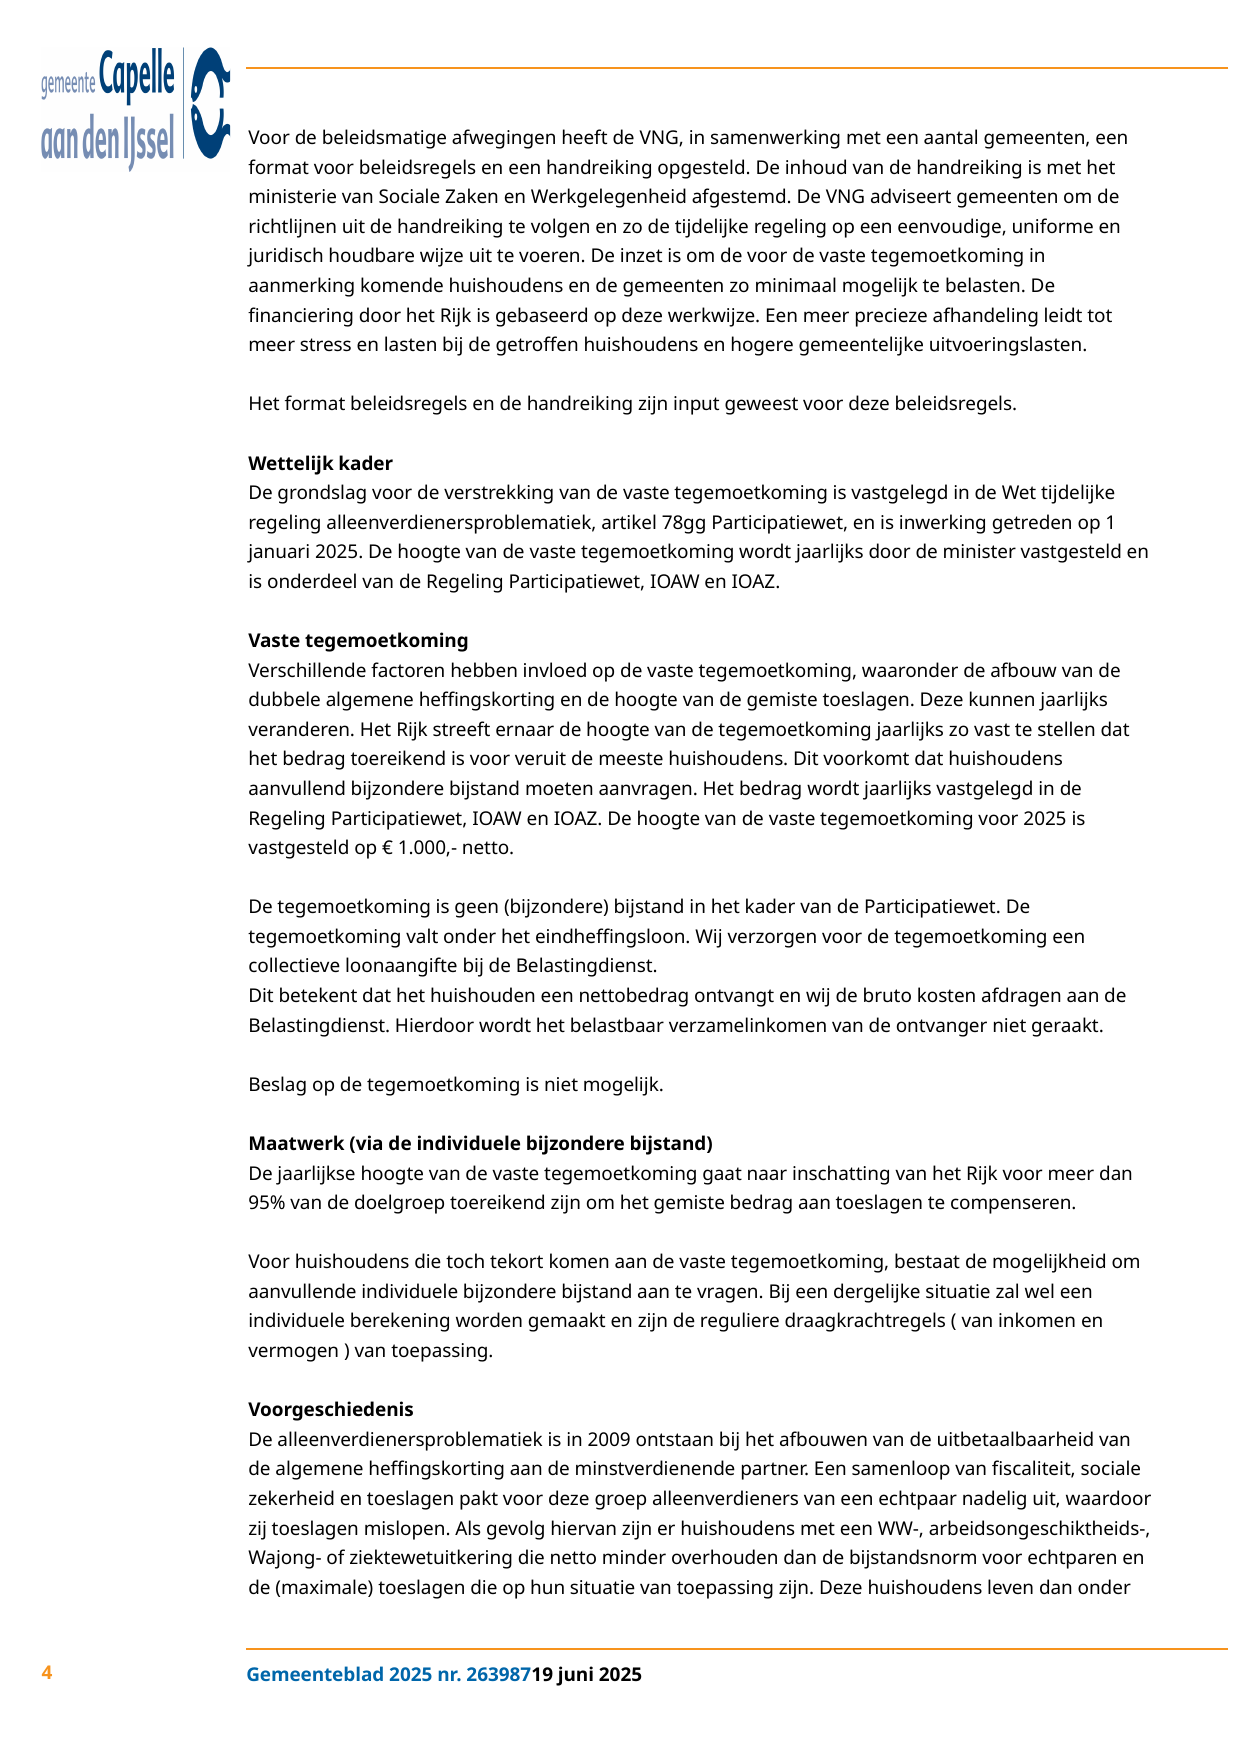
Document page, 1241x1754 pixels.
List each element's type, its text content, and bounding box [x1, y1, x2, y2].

text Het format beleidsregels en de handreiking zijn input geweest voor deze beleidsregels. [248, 391, 1152, 416]
text Voorgeschiedenis [248, 1396, 1152, 1422]
text Wettelijk kader [248, 450, 1152, 476]
text De alleenverdienersproblematiek is in 2009 ontstaan bij het afbouwen van de uitbetaalbaarheid van de algemene heffingskorting aan de minstverdienende partner. Een samenloop van fiscaliteit, sociale zekerheid en toeslagen pakt voor deze groep alleenverdieners van een echtpaar nadelig uit, waardoor zij toeslagen mislopen. Als gevolg hiervan zijn er huishoudens met een WW-, arbeidsongeschiktheids-, Wajong- of ziektewetuitkering die netto minder overhouden dan de bijstandsnorm voor echtparen en de (maximale) toeslagen die op hun situatie van toepassing zijn. Deze huishoudens leven dan onder [248, 1426, 1152, 1600]
text Maatwerk (via de individuele bijzondere bijstand) [248, 1130, 1152, 1156]
text Beslag op de tegemoetkoming is niet mogelijk. [248, 1071, 1152, 1097]
text De grondslag voor de verstrekking van de vaste tegemoetkoming is vastgelegd in de Wet tijdelijke regeling alleenverdienersproblematiek, artikel 78gg Participatiewet, en is inwerking getreden op 1 januari 2025. De hoogte van de vaste tegemoetkoming wordt jaarlijks door de minister vastgesteld en is onderdeel van de Regeling Participatiewet, IOAW en IOAZ. [248, 479, 1152, 594]
picture [41, 47, 231, 172]
text Voor huishoudens die toch tekort komen aan de vaste tegemoetkoming, bestaat de mogelijkheid om aanvullende individuele bijzondere bijstand aan te vragen. Bij een dergelijke situatie zal wel een individuele berekening worden gemaakt en zijn de reguliere draagkrachtregels ( van inkomen en vermogen ) van toepassing. [248, 1248, 1152, 1363]
text Vaste tegemoetkoming [248, 627, 1152, 653]
text Verschillende factoren hebben invloed op de vaste tegemoetkoming, waaronder de afbouw van de dubbele algemene heffingskorting en de hoogte van de gemiste toeslagen. Deze kunnen jaarlijks veranderen. Het Rijk streeft ernaar de hoogte van de tegemoetkoming jaarlijks zo vast te stellen dat het bedrag toereikend is voor veruit de meeste huishoudens. Dit voorkomt dat huishoudens aanvullend bijzondere bijstand moeten aanvragen. Het bedrag wordt jaarlijks vastgelegd in de Regeling Participatiewet, IOAW en IOAZ. De hoogte van de vaste tegemoetkoming voor 2025 is vastgesteld op € 1.000,- netto. [248, 657, 1152, 860]
text De jaarlijkse hoogte van de vaste tegemoetkoming gaat naar inschatting van het Rijk voor meer dan 95% van de doelgroep toereikend zijn om het gemiste bedrag aan toeslagen te compenseren. [248, 1160, 1152, 1215]
text De tegemoetkoming is geen (bijzondere) bijstand in het kader van de Participatiewet. De tegemoetkoming valt onder het eindheffingsloon. Wij verzorgen voor de tegemoetkoming een collectieve loonaangifte bij de Belastingdienst. [248, 893, 1152, 978]
text Dit betekent dat het huishouden een nettobedrag ontvangt en wij de bruto kosten afdragen aan de Belastingdienst. Hierdoor wordt het belastbaar verzamelinkomen van de ontvanger niet geraakt. [248, 982, 1152, 1038]
text Voor de beleidsmatige afwegingen heeft de VNG, in samenwerking met een aantal gemeenten, een format voor beleidsregels en een handreiking opgesteld. De inhoud van de handreiking is met het ministerie van Sociale Zaken en Werkgelegenheid afgestemd. De VNG adviseert gemeenten om de richtlijnen uit de handreiking te volgen en zo de tijdelijke regeling op een eenvoudige, uniforme en juridisch houdbare wijze uit te voeren. De inzet is om de voor de vaste tegemoetkoming in aanmerking komende huishoudens en de gemeenten zo minimaal mogelijk te belasten. De financiering door het Rijk is gebaseerd op deze werkwijze. Een meer precieze afhandeling leidt tot meer stress en lasten bij de getroffen huishoudens en hogere gemeentelijke uitvoeringslasten. [248, 124, 1152, 357]
